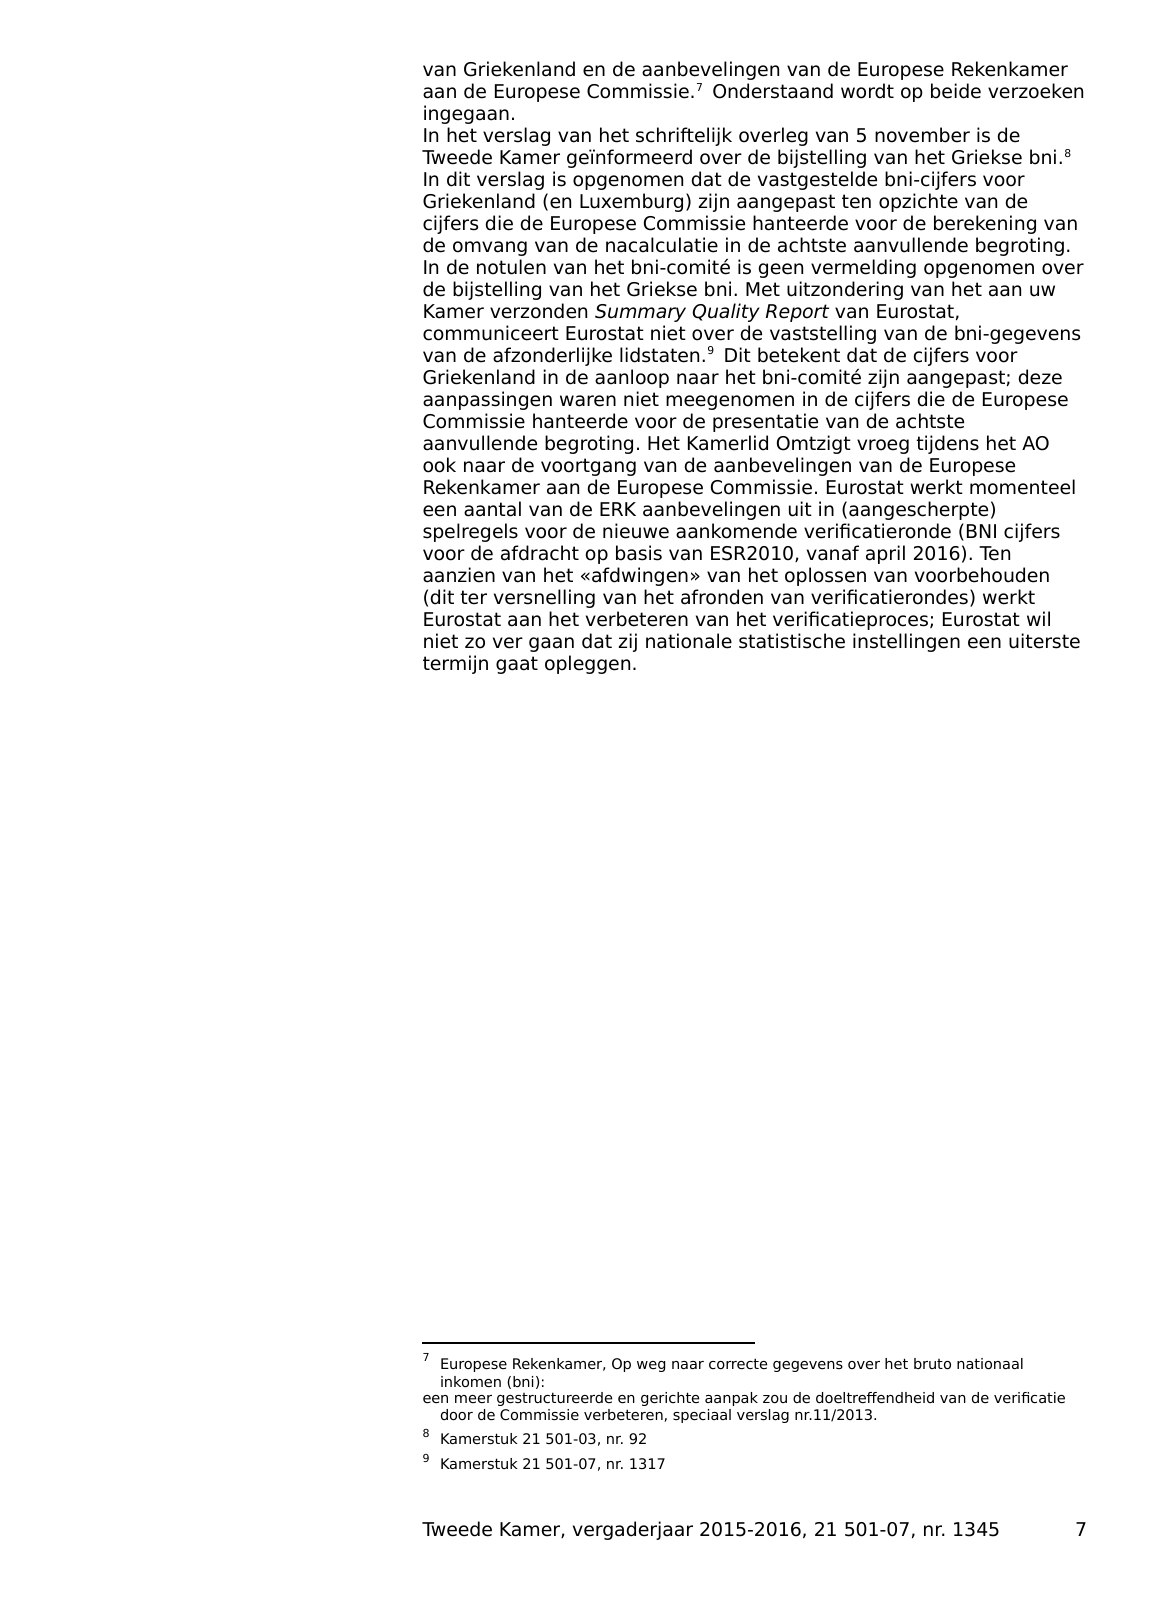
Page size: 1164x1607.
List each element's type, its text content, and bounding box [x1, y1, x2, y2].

text In het verslag van het schriftelijk overleg van 5 november is de Tweede Kamer geïnformeerd over de bijstelling van het Griekse bni. In dit verslag is opgenomen dat de vastgestelde bni-cijfers voor Griekenland (en Luxemburg) zijn aangepast ten opzichte van de cijfers die de Europese Commissie hanteerde voor de berekening van de omvang van de nacalculatie in de achtste aanvullende begroting. In de notulen van het bni-comité is geen vermelding opgenomen over de bijstelling van het Griekse bni. Met uitzondering van het aan uw Kamer verzonden Summary Quality Report van Eurostat, communiceert Eurostat niet over de vaststelling van de bni-gegevens van de afzonderlijke lidstaten. Dit betekent dat de cijfers voor Griekenland in de aanloop naar het bni-comité zijn aangepast; deze aanpassingen waren niet meegenomen in de cijfers die de Europese Commissie hanteerde voor de presentatie van de achtste aanvullende begroting. Het Kamerlid Omtzigt vroeg tijdens het AO ook naar de voortgang van de aanbevelingen van de Europese Rekenkamer aan de Europese Commissie. Eurostat werkt momenteel een aantal van de ERK aanbevelingen uit in (aangescherpte) spelregels voor de nieuwe aankomende verificatieronde (BNI cijfers voor de afdracht op basis van ESR2010, vanaf april 2016). Ten aanzien van het «afdwingen» van het oplossen van voorbehouden (dit ter versnelling van het afronden van verificatierondes) werkt Eurostat aan het verbeteren van het verificatieproces; Eurostat wil niet zo ver gaan dat zij nationale statistische instellingen een uiterste termijn gaat opleggen. [422, 125, 1087, 674]
text Kamerstuk 21 501-03, nr. 92 [422, 1427, 1087, 1449]
text Kamerstuk 21 501-07, nr. 1317 [422, 1452, 1087, 1474]
text Europese Rekenkamer, Op weg naar correcte gegevens over het bruto nationaal inkomen (bni): [422, 1352, 1087, 1391]
text een meer gestructureerde en gerichte aanpak zou de doeltreffendheid van de verificatie door de Commissie verbeteren, speciaal verslag nr.11/2013. [422, 1391, 1087, 1424]
text van Griekenland en de aanbevelingen van de Europese Rekenkamer aan de Europese Commissie. Onderstaand wordt op beide verzoeken ingegaan. [422, 59, 1087, 125]
